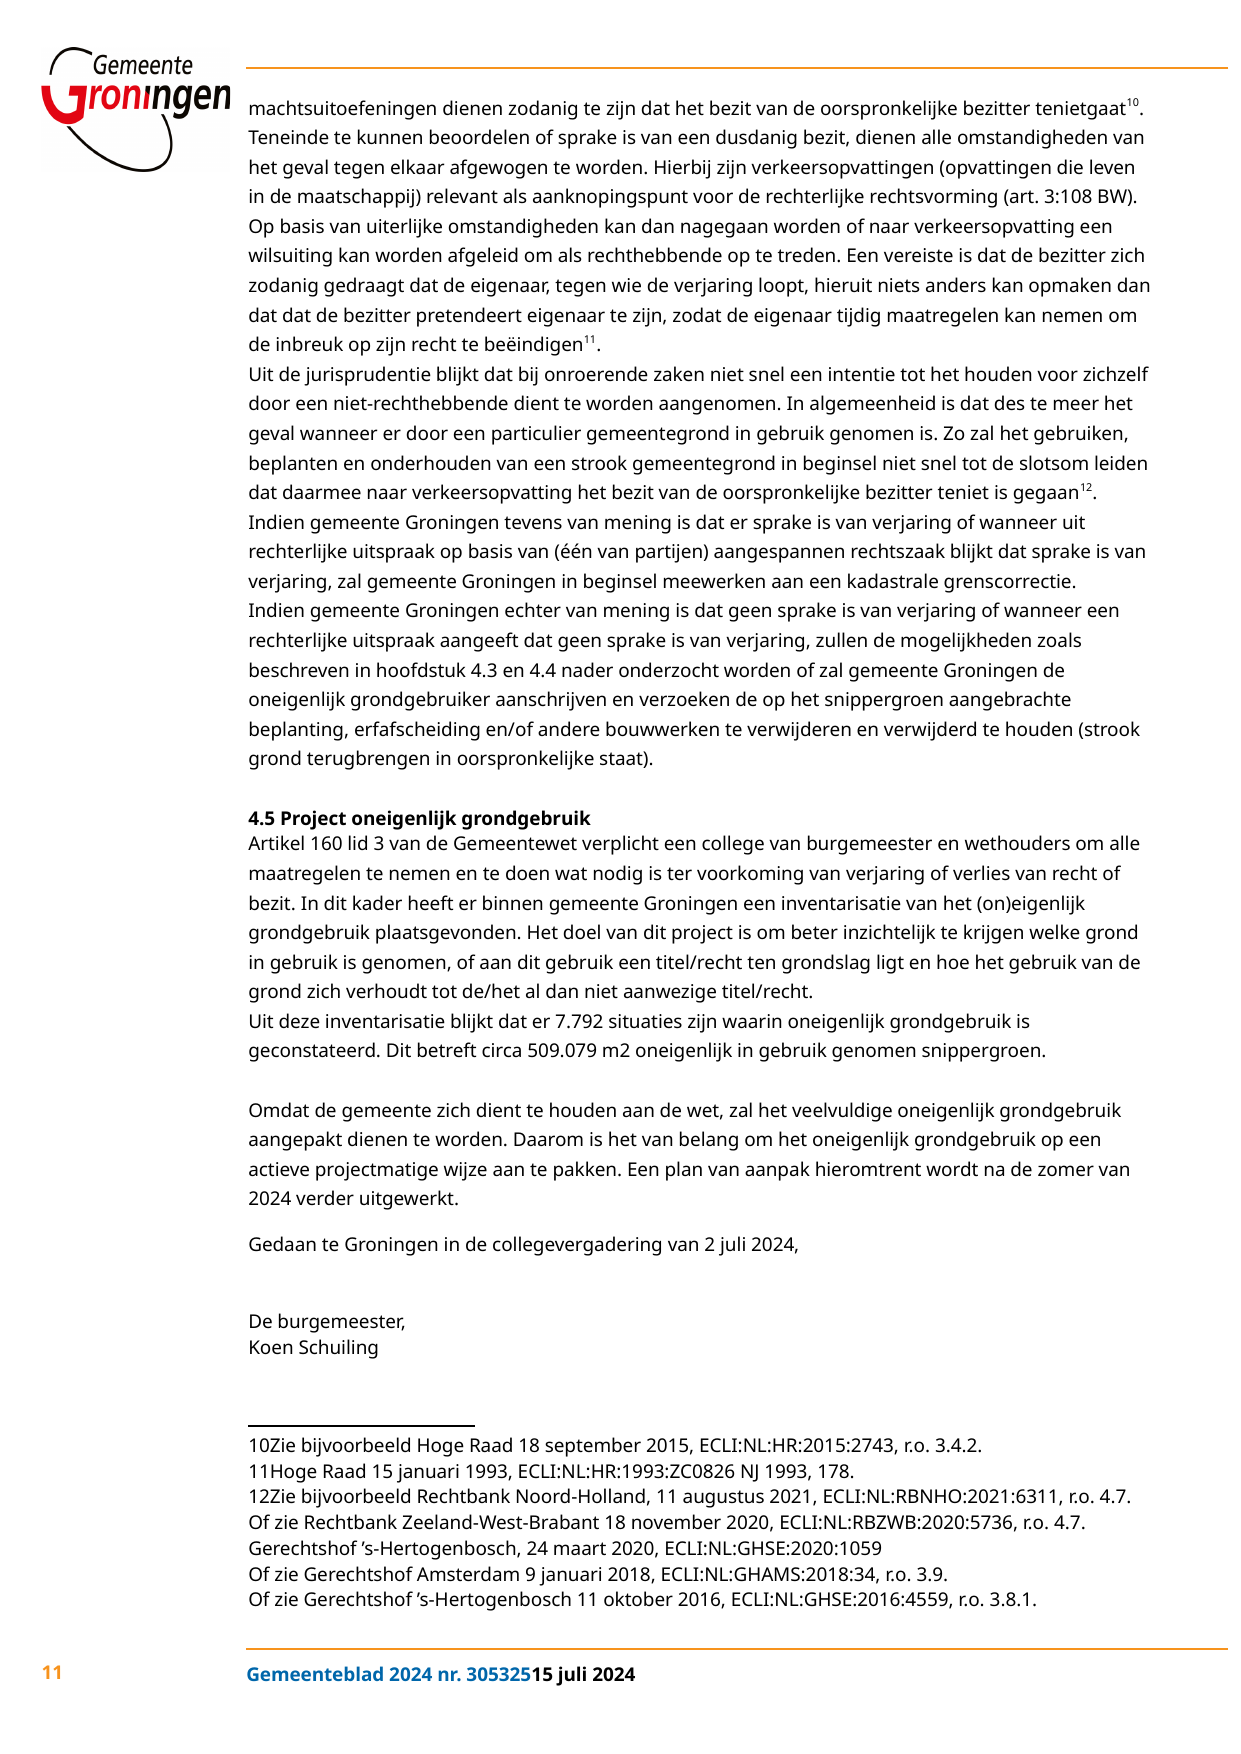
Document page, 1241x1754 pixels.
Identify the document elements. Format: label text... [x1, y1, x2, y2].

text Zie bijvoorbeeld Rechtbank Noord-Holland, 11 augustus 2021, ECLI:NL:RBNHO:2021:6311, r.o. 4.7. [248, 1483, 1152, 1509]
text Of zie Rechtbank Zeeland-West-Brabant 18 november 2020, ECLI:NL:RBZWB:2020:5736, r.o. 4.7. [248, 1509, 1152, 1535]
text machtsuitoefeningen dienen zodanig te zijn dat het bezit van de oorspronkelijke bezitter tenietgaat. Teneinde te kunnen beoordelen of sprake is van een dusdanig bezit, dienen alle omstandigheden van het geval tegen elkaar afgewogen te worden. Hierbij zijn verkeersopvattingen (opvattingen die leven in de maatschappij) relevant als aanknopingspunt voor de rechterlijke rechtsvorming (art. 3:108 BW). Op basis van uiterlijke omstandigheden kan dan nagegaan worden of naar verkeersopvatting een wilsuiting kan worden afgeleid om als rechthebbende op te treden. Een vereiste is dat de bezitter zich zodanig gedraagt dat de eigenaar, tegen wie de verjaring loopt, hieruit niets anders kan opmaken dan dat dat de bezitter pretendeert eigenaar te zijn, zodat de eigenaar tijdig maatregelen kan nemen om de inbreuk op zijn recht te beëindigen. [248, 95, 1152, 357]
text Indien gemeente Groningen echter van mening is dat geen sprake is van verjaring of wanneer een rechterlijke uitspraak aangeeft dat geen sprake is van verjaring, zullen de mogelijkheden zoals beschreven in hoofdstuk 4.3 en 4.4 nader onderzocht worden of zal gemeente Groningen de oneigenlijk grondgebruiker aanschrijven en verzoeken de op het snippergroen aangebrachte beplanting, erfafscheiding en/of andere bouwwerken te verwijderen en verwijderd te houden (strook grond terugbrengen in oorspronkelijke staat). [248, 598, 1152, 771]
text Indien gemeente Groningen tevens van mening is dat er sprake is van verjaring of wanneer uit rechterlijke uitspraak op basis van (één van partijen) aangespannen rechtszaak blijkt dat sprake is van verjaring, zal gemeente Groningen in beginsel meewerken aan een kadastrale grenscorrectie. [248, 509, 1152, 594]
text De burgemeester, [248, 1308, 1152, 1334]
text Gerechtshof ’s-Hertogenbosch, 24 maart 2020, ECLI:NL:GHSE:2020:1059 [248, 1535, 1152, 1561]
text Omdat de gemeente zich dient te houden aan de wet, zal het veelvuldige oneigenlijk grondgebruik aangepakt dienen te worden. Daarom is het van belang om het oneigenlijk grondgebruik op een actieve projectmatige wijze aan te pakken. Een plan van aanpak hieromtrent wordt na de zomer van 2024 verder uitgewerkt. [248, 1097, 1152, 1211]
text Zie bijvoorbeeld Hoge Raad 18 september 2015, ECLI:NL:HR:2015:2743, r.o. 3.4.2. [248, 1432, 1152, 1458]
text 4.5 Project oneigenlijk grondgebruik [248, 805, 1152, 831]
text Uit deze inventarisatie blijkt dat er 7.792 situaties zijn waarin oneigenlijk grondgebruik is geconstateerd. Dit betreft circa 509.079 m2 oneigenlijk in gebruik genomen snippergroen. [248, 1008, 1152, 1063]
text Hoge Raad 15 januari 1993, ECLI:NL:HR:1993:ZC0826 NJ 1993, 178. [248, 1458, 1152, 1483]
text Uit de jurisprudentie blijkt dat bij onroerende zaken niet snel een intentie tot het houden voor zichzelf door een niet-rechthebbende dient te worden aangenomen. In algemeenheid is dat des te meer het geval wanneer er door een particulier gemeentegrond in gebruik genomen is. Zo zal het gebruiken, beplanten en onderhouden van een strook gemeentegrond in beginsel niet snel tot de slotsom leiden dat daarmee naar verkeersopvatting het bezit van de oorspronkelijke bezitter teniet is gegaan. [248, 361, 1152, 505]
picture [41, 47, 231, 172]
text Of zie Gerechtshof Amsterdam 9 januari 2018, ECLI:NL:GHAMS:2018:34, r.o. 3.9. [248, 1561, 1152, 1586]
text Koen Schuiling [248, 1334, 1152, 1360]
text Of zie Gerechtshof ’s-Hertogenbosch 11 oktober 2016, ECLI:NL:GHSE:2016:4559, r.o. 3.8.1. [248, 1586, 1152, 1612]
text Artikel 160 lid 3 van de Gemeentewet verplicht een college van burgemeester en wethouders om alle maatregelen te nemen en te doen wat nodig is ter voorkoming van verjaring of verlies van recht of bezit. In dit kader heeft er binnen gemeente Groningen een inventarisatie van het (on)eigenlijk grondgebruik plaatsgevonden. Het doel van dit project is om beter inzichtelijk te krijgen welke grond in gebruik is genomen, of aan dit gebruik een titel/recht ten grondslag ligt en hoe het gebruik van de grond zich verhoudt tot de/het al dan niet aanwezige titel/recht. [248, 831, 1152, 1004]
text Gedaan te Groningen in de collegevergadering van 2 juli 2024, [248, 1231, 1152, 1257]
